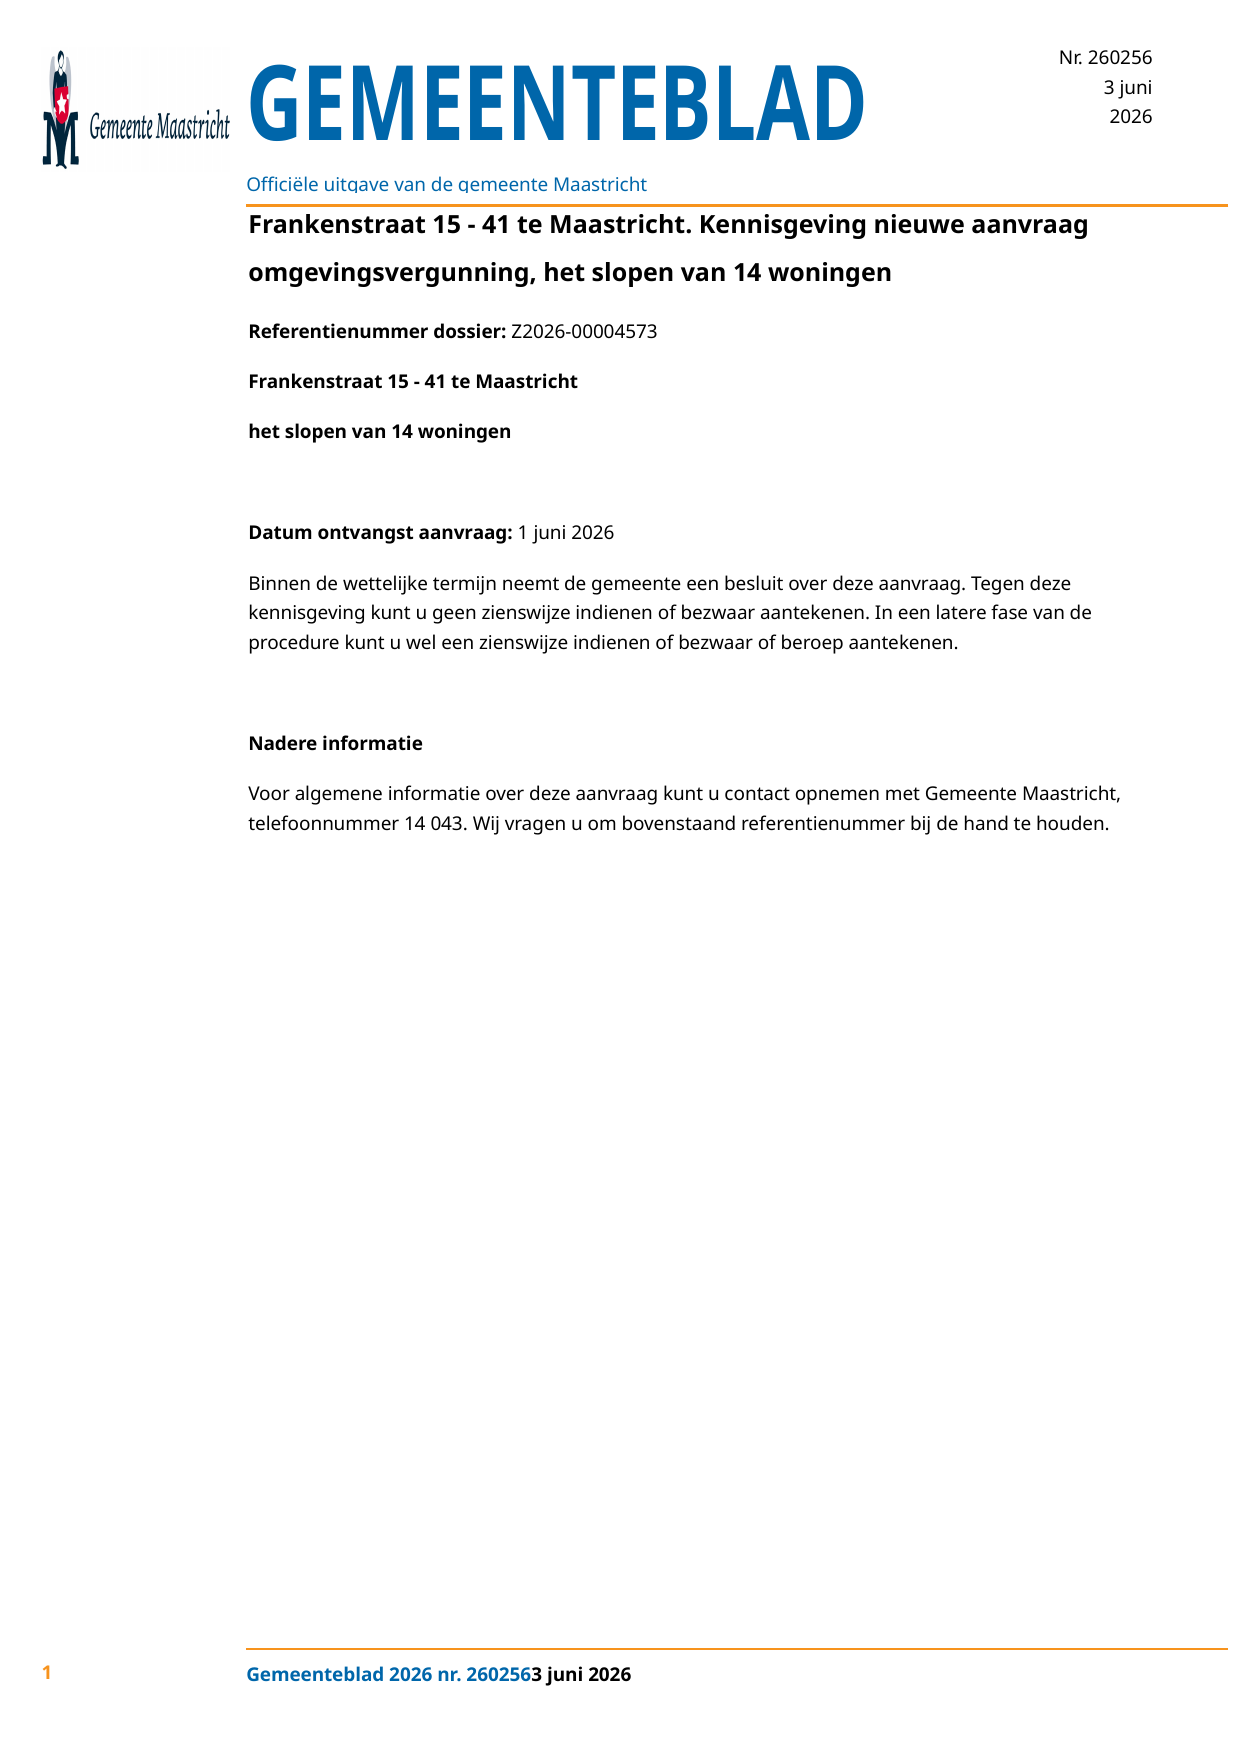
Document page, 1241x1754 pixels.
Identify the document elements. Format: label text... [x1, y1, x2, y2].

text Frankenstraat 15 - 41 te Maastricht [248, 368, 1152, 394]
text Voor algemene informatie over deze aanvraag kunt u contact opnemen met Gemeente Maastricht, telefoonnummer 14 043. Wij vragen u om bovenstaand referentienummer bij de hand te houden. [248, 780, 1152, 836]
text Referentienummer dossier: Z2026-00004573 [248, 318, 1152, 344]
text Frankenstraat 15 - 41 te Maastricht. Kennisgeving nieuwe aanvraag omgevingsvergunning, het slopen van 14 woningen [248, 207, 1152, 288]
text Nadere informatie [248, 730, 1152, 756]
picture [41, 47, 231, 172]
text Datum ontvangst aanvraag: 1 juni 2026 [248, 519, 1152, 545]
text Binnen de wettelijke termijn neemt de gemeente een besluit over deze aanvraag. Tegen deze kennisgeving kunt u geen zienswijze indienen of bezwaar aantekenen. In een latere fase van de procedure kunt u wel een zienswijze indienen of bezwaar of beroep aantekenen. [248, 570, 1152, 655]
text het slopen van 14 woningen [248, 419, 1152, 444]
